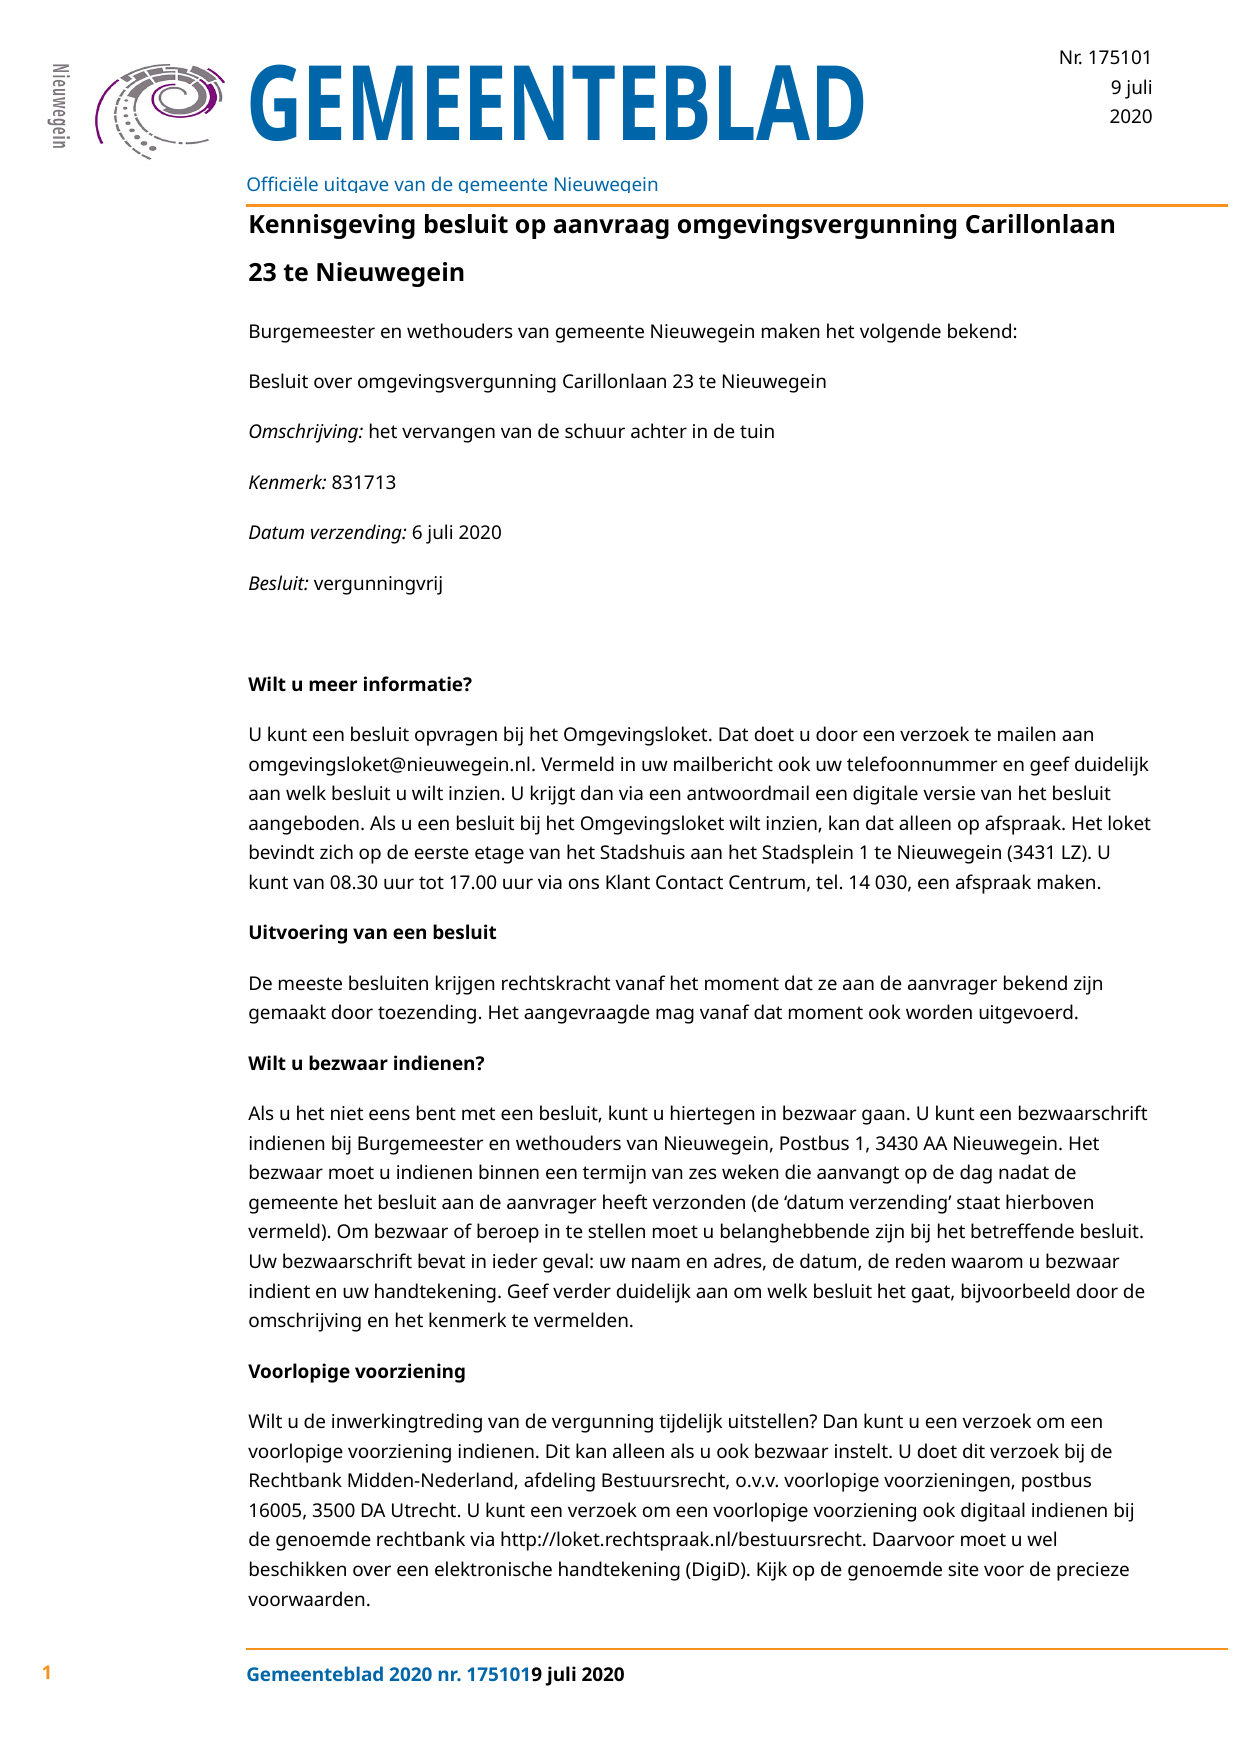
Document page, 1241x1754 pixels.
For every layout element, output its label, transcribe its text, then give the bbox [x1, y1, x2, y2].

text Wilt u de inwerkingtreding van de vergunning tijdelijk uitstellen? Dan kunt u een verzoek om een voorlopige voorziening indienen. Dit kan alleen als u ook bezwaar instelt. U doet dit verzoek bij de Rechtbank Midden-Nederland, afdeling Bestuursrecht, o.v.v. voorlopige voorzieningen, postbus 16005, 3500 DA Utrecht. U kunt een verzoek om een voorlopige voorziening ook digitaal indienen bij de genoemde rechtbank via http://loket.rechtspraak.nl/bestuursrecht. Daarvoor moet u wel beschikken over een elektronische handtekening (DigiD). Kijk op de genoemde site voor de precieze voorwaarden. [248, 1408, 1152, 1612]
picture [41, 47, 231, 172]
text Kenmerk: 831713 [248, 469, 1152, 495]
text De meeste besluiten krijgen rechtskracht vanaf het moment dat ze aan de aanvrager bekend zijn gemaakt door toezending. Het aangevraagde mag vanaf dat moment ook worden uitgevoerd. [248, 970, 1152, 1025]
text Burgemeester en wethouders van gemeente Nieuwegein maken het volgende bekend: [248, 318, 1152, 344]
text U kunt een besluit opvragen bij het Omgevingsloket. Dat doet u door een verzoek te mailen aan omgevingsloket@nieuwegein.nl. Vermeld in uw mailbericht ook uw telefoonnummer en geef duidelijk aan welk besluit u wilt inzien. U krijgt dan via een antwoordmail een digitale versie van het besluit aangeboden. Als u een besluit bij het Omgevingsloket wilt inzien, kan dat alleen op afspraak. Het loket bevindt zich op de eerste etage van het Stadshuis aan het Stadsplein 1 te Nieuwegein (3431 LZ). U kunt van 08.30 uur tot 17.00 uur via ons Klant Contact Centrum, tel. 14 030, een afspraak maken. [248, 721, 1152, 895]
text Besluit over omgevingsvergunning Carillonlaan 23 te Nieuwegein [248, 368, 1152, 394]
text Omschrijving: het vervangen van de schuur achter in de tuin [248, 419, 1152, 444]
text Wilt u meer informatie? [248, 671, 1152, 697]
text Datum verzending: 6 juli 2020 [248, 519, 1152, 545]
text Wilt u bezwaar indienen? [248, 1050, 1152, 1076]
text Voorlopige voorziening [248, 1358, 1152, 1384]
text Als u het niet eens bent met een besluit, kunt u hiertegen in bezwaar gaan. U kunt een bezwaarschrift indienen bij Burgemeester en wethouders van Nieuwegein, Postbus 1, 3430 AA Nieuwegein. Het bezwaar moet u indienen binnen een termijn van zes weken die aanvangt op de dag nadat de gemeente het besluit aan de aanvrager heeft verzonden (de ‘datum verzending’ staat hierboven vermeld). Om bezwaar of beroep in te stellen moet u belanghebbende zijn bij het betreffende besluit. Uw bezwaarschrift bevat in ieder geval: uw naam en adres, de datum, de reden waarom u bezwaar indient en uw handtekening. Geef verder duidelijk aan om welk besluit het gaat, bijvoorbeeld door de omschrijving en het kenmerk te vermelden. [248, 1100, 1152, 1333]
text Kennisgeving besluit op aanvraag omgevingsvergunning Carillonlaan 23 te Nieuwegein [248, 207, 1152, 288]
text Uitvoering van een besluit [248, 919, 1152, 945]
text Besluit: vergunningvrij [248, 570, 1152, 596]
